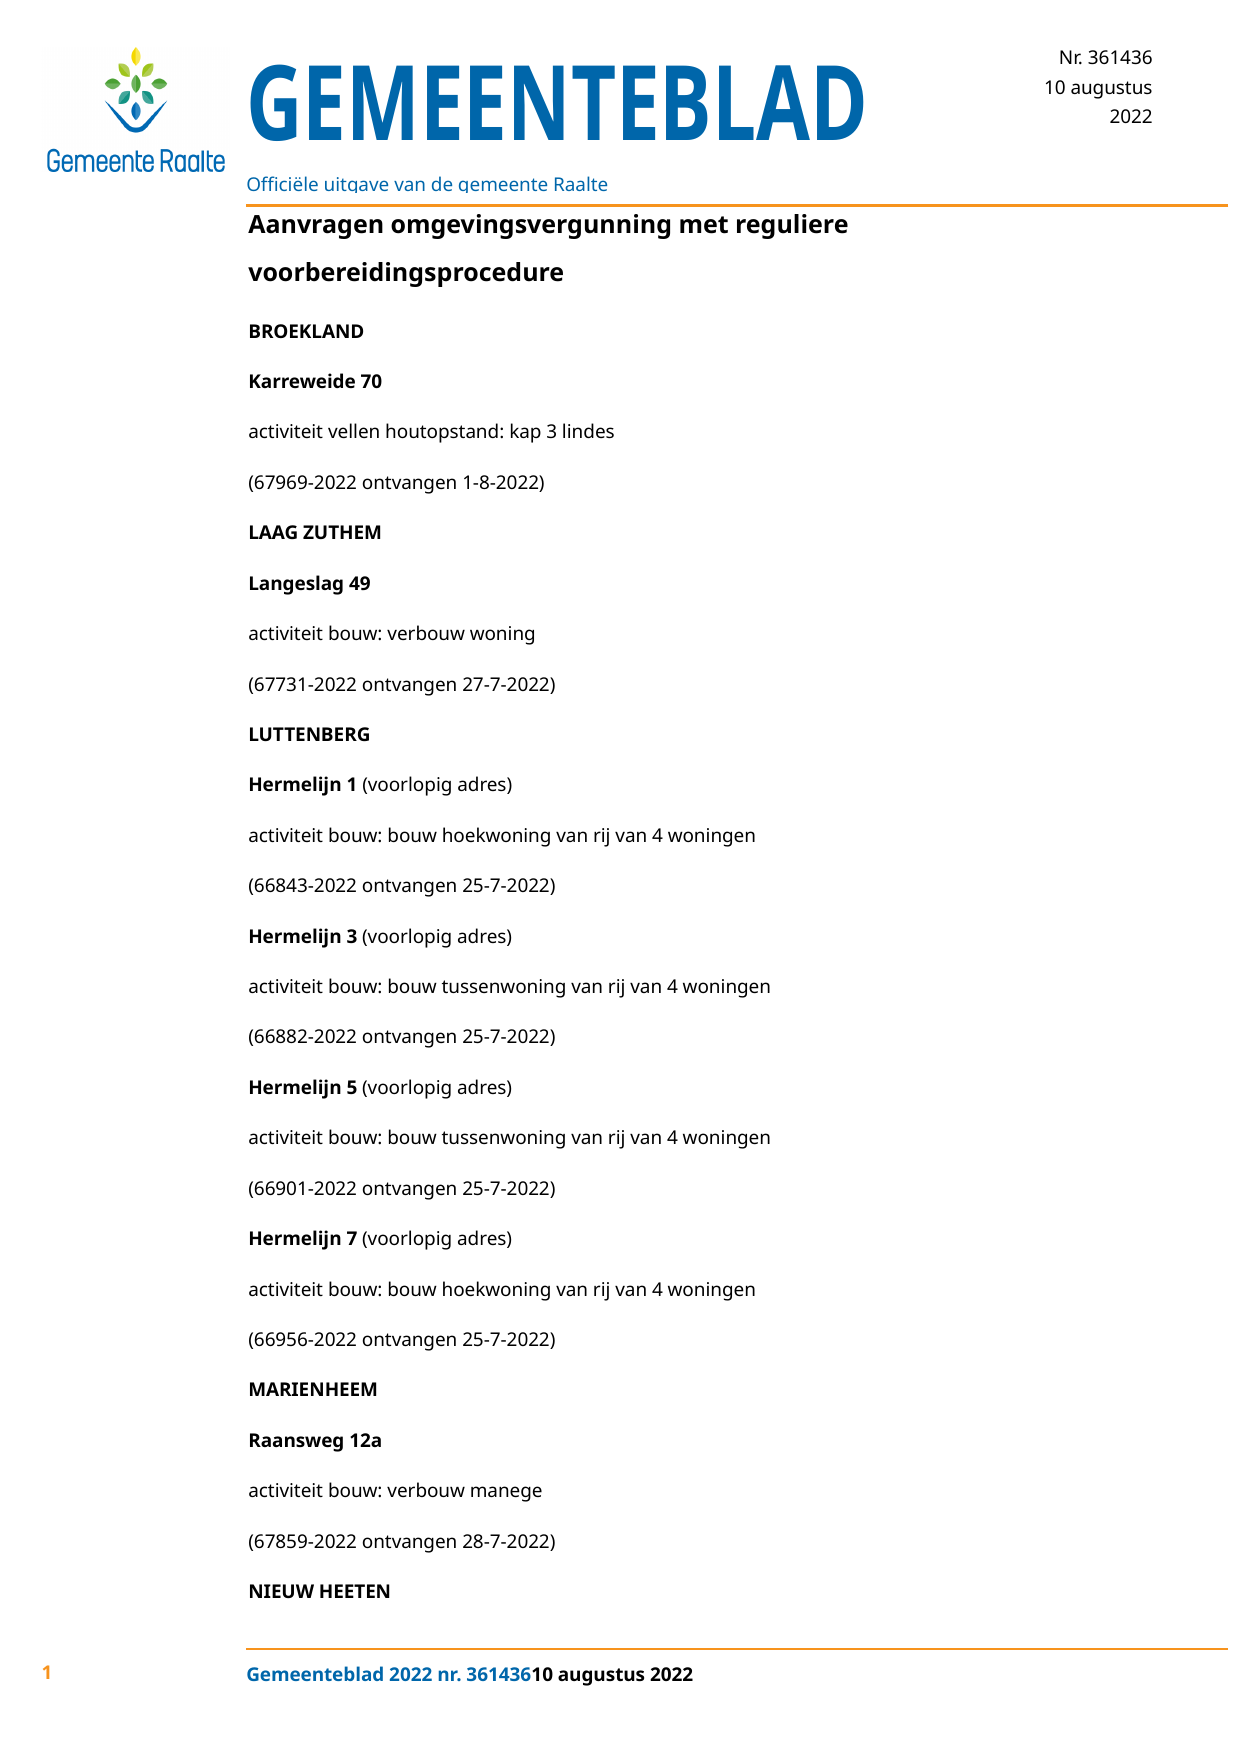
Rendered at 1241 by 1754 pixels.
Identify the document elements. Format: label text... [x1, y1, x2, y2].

text activiteit bouw: verbouw woning [248, 620, 1152, 646]
text (67859-2022 ontvangen 28-7-2022) [248, 1528, 1152, 1554]
text Hermelijn 1 (voorlopig adres) [248, 772, 1152, 797]
text (66843-2022 ontvangen 25-7-2022) [248, 872, 1152, 898]
text (66901-2022 ontvangen 25-7-2022) [248, 1175, 1152, 1201]
text Aanvragen omgevingsvergunning met reguliere voorbereidingsprocedure [248, 207, 1152, 288]
text LUTTENBERG [248, 721, 1152, 747]
text Hermelijn 5 (voorlopig adres) [248, 1074, 1152, 1100]
text activiteit bouw: bouw tussenwoning van rij van 4 woningen [248, 1124, 1152, 1150]
text Hermelijn 3 (voorlopig adres) [248, 923, 1152, 949]
text (67731-2022 ontvangen 27-7-2022) [248, 671, 1152, 697]
text (66882-2022 ontvangen 25-7-2022) [248, 1024, 1152, 1049]
text activiteit bouw: bouw hoekwoning van rij van 4 woningen [248, 822, 1152, 848]
text activiteit vellen houtopstand: kap 3 lindes [248, 419, 1152, 444]
text activiteit bouw: bouw tussenwoning van rij van 4 woningen [248, 973, 1152, 999]
text NIEUW HEETEN [248, 1578, 1152, 1604]
picture [41, 47, 231, 172]
text Karreweide 70 [248, 368, 1152, 394]
text Raansweg 12a [248, 1427, 1152, 1453]
text LAAG ZUTHEM [248, 519, 1152, 545]
text Langeslag 49 [248, 570, 1152, 596]
text Hermelijn 7 (voorlopig adres) [248, 1225, 1152, 1251]
text (66956-2022 ontvangen 25-7-2022) [248, 1326, 1152, 1352]
text activiteit bouw: verbouw manege [248, 1477, 1152, 1503]
text MARIENHEEM [248, 1377, 1152, 1402]
text (67969-2022 ontvangen 1-8-2022) [248, 469, 1152, 495]
text activiteit bouw: bouw hoekwoning van rij van 4 woningen [248, 1276, 1152, 1302]
text BROEKLAND [248, 318, 1152, 344]
